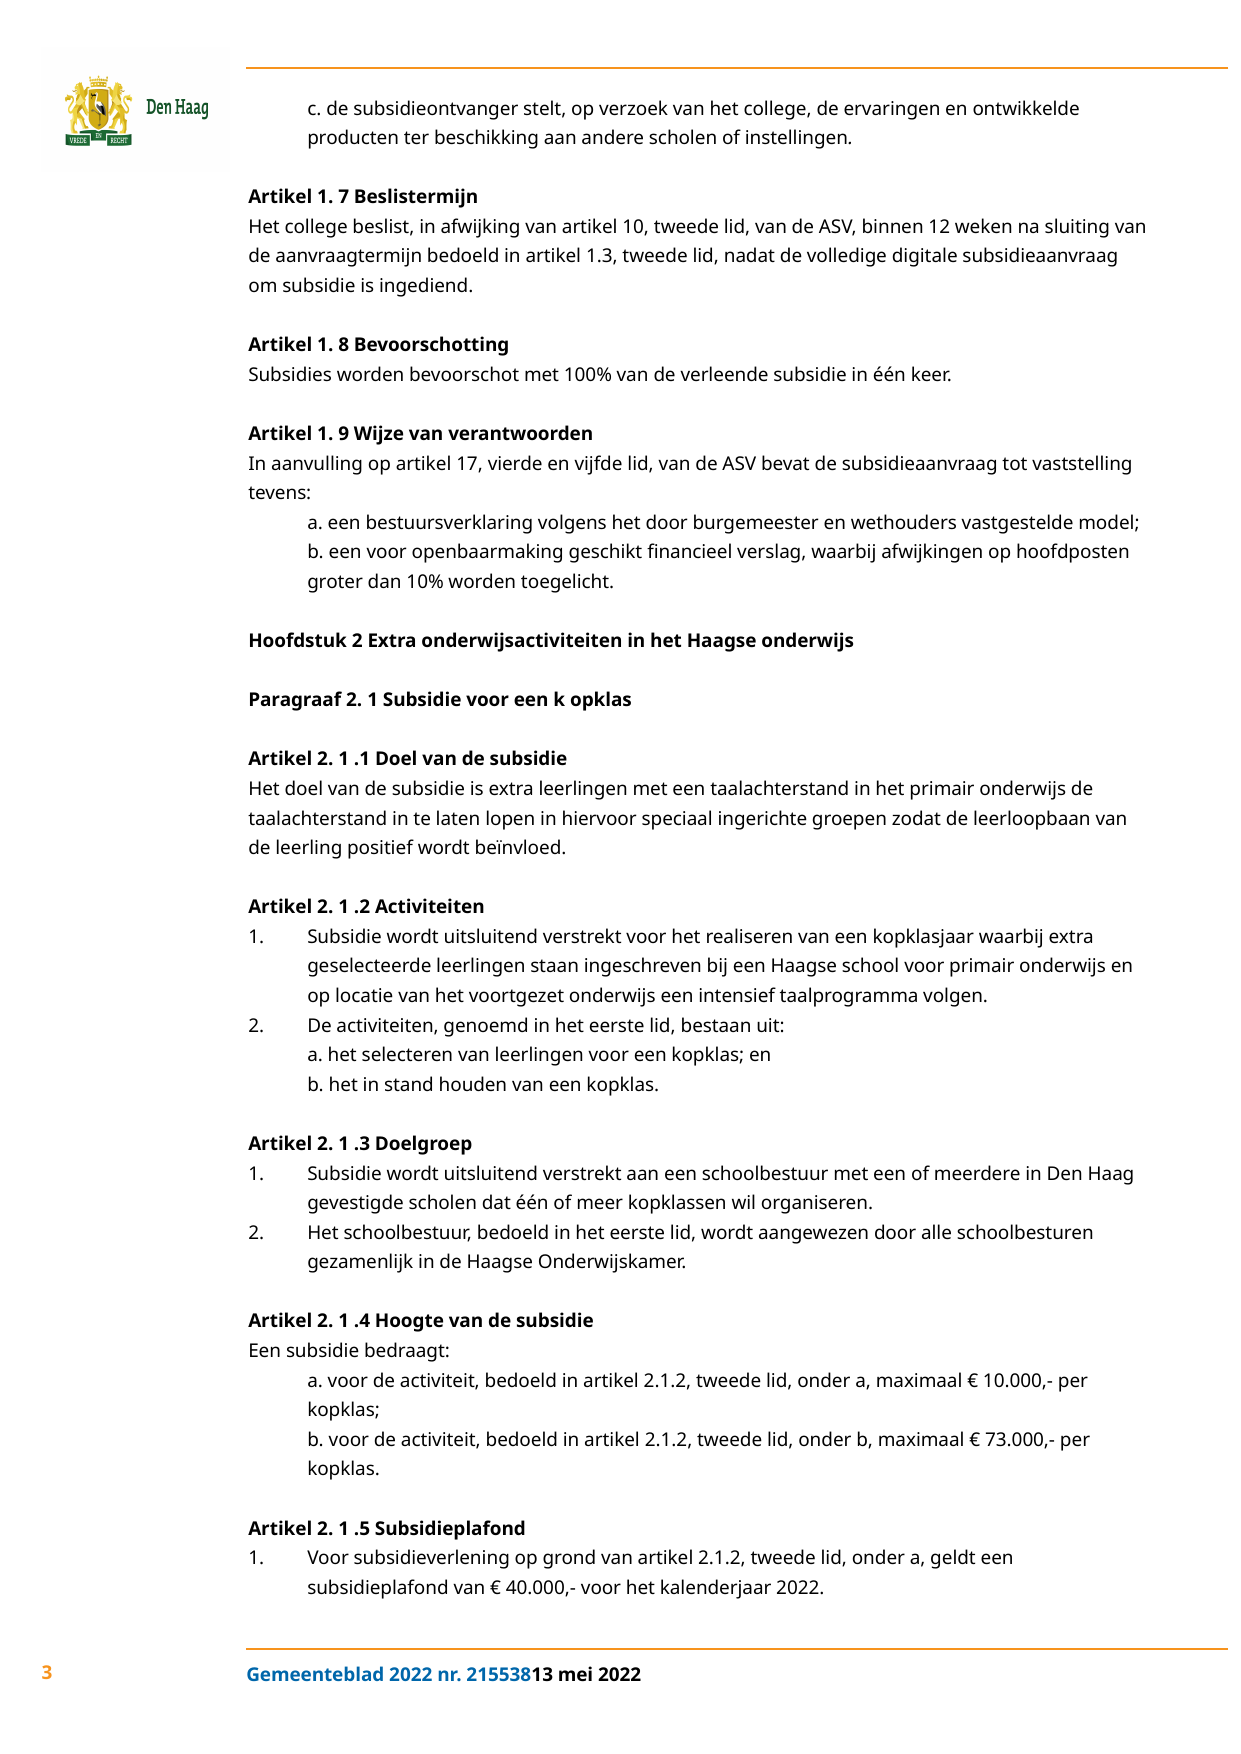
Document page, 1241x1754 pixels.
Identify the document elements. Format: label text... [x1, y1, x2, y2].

list Subsidie wordt uitsluitend verstrekt voor het realiseren van een kopklasjaar waarbij extra geselecteerde leerlingen staan ingeschreven bij een Haagse school voor primair onderwijs en op locatie van het voortgezet onderwijs een intensief taalprogramma volgen. [248, 923, 1152, 1008]
list b. het in stand houden van een kopklas. [248, 1071, 1152, 1097]
list De activiteiten, genoemd in het eerste lid, bestaan uit: [248, 1012, 1152, 1038]
text Artikel 2. 1 .3 Doelgroep [248, 1130, 1152, 1156]
text Paragraaf 2. 1 Subsidie voor een k opklas [248, 686, 1152, 712]
list Subsidie wordt uitsluitend verstrekt aan een schoolbestuur met een of meerdere in Den Haag gevestigde scholen dat één of meer kopklassen wil organiseren. [248, 1160, 1152, 1215]
text Subsidies worden bevoorschot met 100% van de verleende subsidie in één keer. [248, 361, 1152, 387]
list Het schoolbestuur, bedoeld in het eerste lid, wordt aangewezen door alle schoolbesturen gezamenlijk in de Haagse Onderwijskamer. [248, 1219, 1152, 1274]
list a. het selecteren van leerlingen voor een kopklas; en [248, 1041, 1152, 1067]
text Artikel 1. 9 Wijze van verantwoorden [248, 420, 1152, 446]
list Voor subsidieverlening op grond van artikel 2.1.2, tweede lid, onder a, geldt een subsidieplafond van € 40.000,- voor het kalenderjaar 2022. [248, 1544, 1152, 1600]
text In aanvulling op artikel 17, vierde en vijfde lid, van de ASV bevat de subsidieaanvraag tot vaststelling tevens: [248, 450, 1152, 505]
list a. voor de activiteit, bedoeld in artikel 2.1.2, tweede lid, onder a, maximaal € 10.000,- per kopklas; [248, 1367, 1152, 1422]
list b. een voor openbaarmaking geschikt financieel verslag, waarbij afwijkingen op hoofdposten groter dan 10% worden toegelicht. [248, 538, 1152, 594]
picture [41, 47, 231, 172]
text Artikel 2. 1 .5 Subsidieplafond [248, 1515, 1152, 1541]
text Artikel 1. 8 Bevoorschotting [248, 331, 1152, 357]
text Het college beslist, in afwijking van artikel 10, tweede lid, van de ASV, binnen 12 weken na sluiting van de aanvraagtermijn bedoeld in artikel 1.3, tweede lid, nadat de volledige digitale subsidieaanvraag om subsidie is ingediend. [248, 213, 1152, 298]
text Hoofdstuk 2 Extra onderwijsactiviteiten in het Haagse onderwijs [248, 627, 1152, 653]
text Een subsidie bedraagt: [248, 1337, 1152, 1363]
text Artikel 2. 1 .1 Doel van de subsidie [248, 746, 1152, 771]
list a. een bestuursverklaring volgens het door burgemeester en wethouders vastgestelde model; [248, 509, 1152, 535]
text Artikel 2. 1 .4 Hoogte van de subsidie [248, 1308, 1152, 1333]
list c. de subsidieontvanger stelt, op verzoek van het college, de ervaringen en ontwikkelde producten ter beschikking aan andere scholen of instellingen. [248, 95, 1152, 150]
text Artikel 2. 1 .2 Activiteiten [248, 893, 1152, 919]
text Het doel van de subsidie is extra leerlingen met een taalachterstand in het primair onderwijs de taalachterstand in te laten lopen in hiervoor speciaal ingerichte groepen zodat de leerloopbaan van de leerling positief wordt beïnvloed. [248, 775, 1152, 860]
text Artikel 1. 7 Beslistermijn [248, 183, 1152, 209]
list b. voor de activiteit, bedoeld in artikel 2.1.2, tweede lid, onder b, maximaal € 73.000,- per kopklas. [248, 1426, 1152, 1481]
